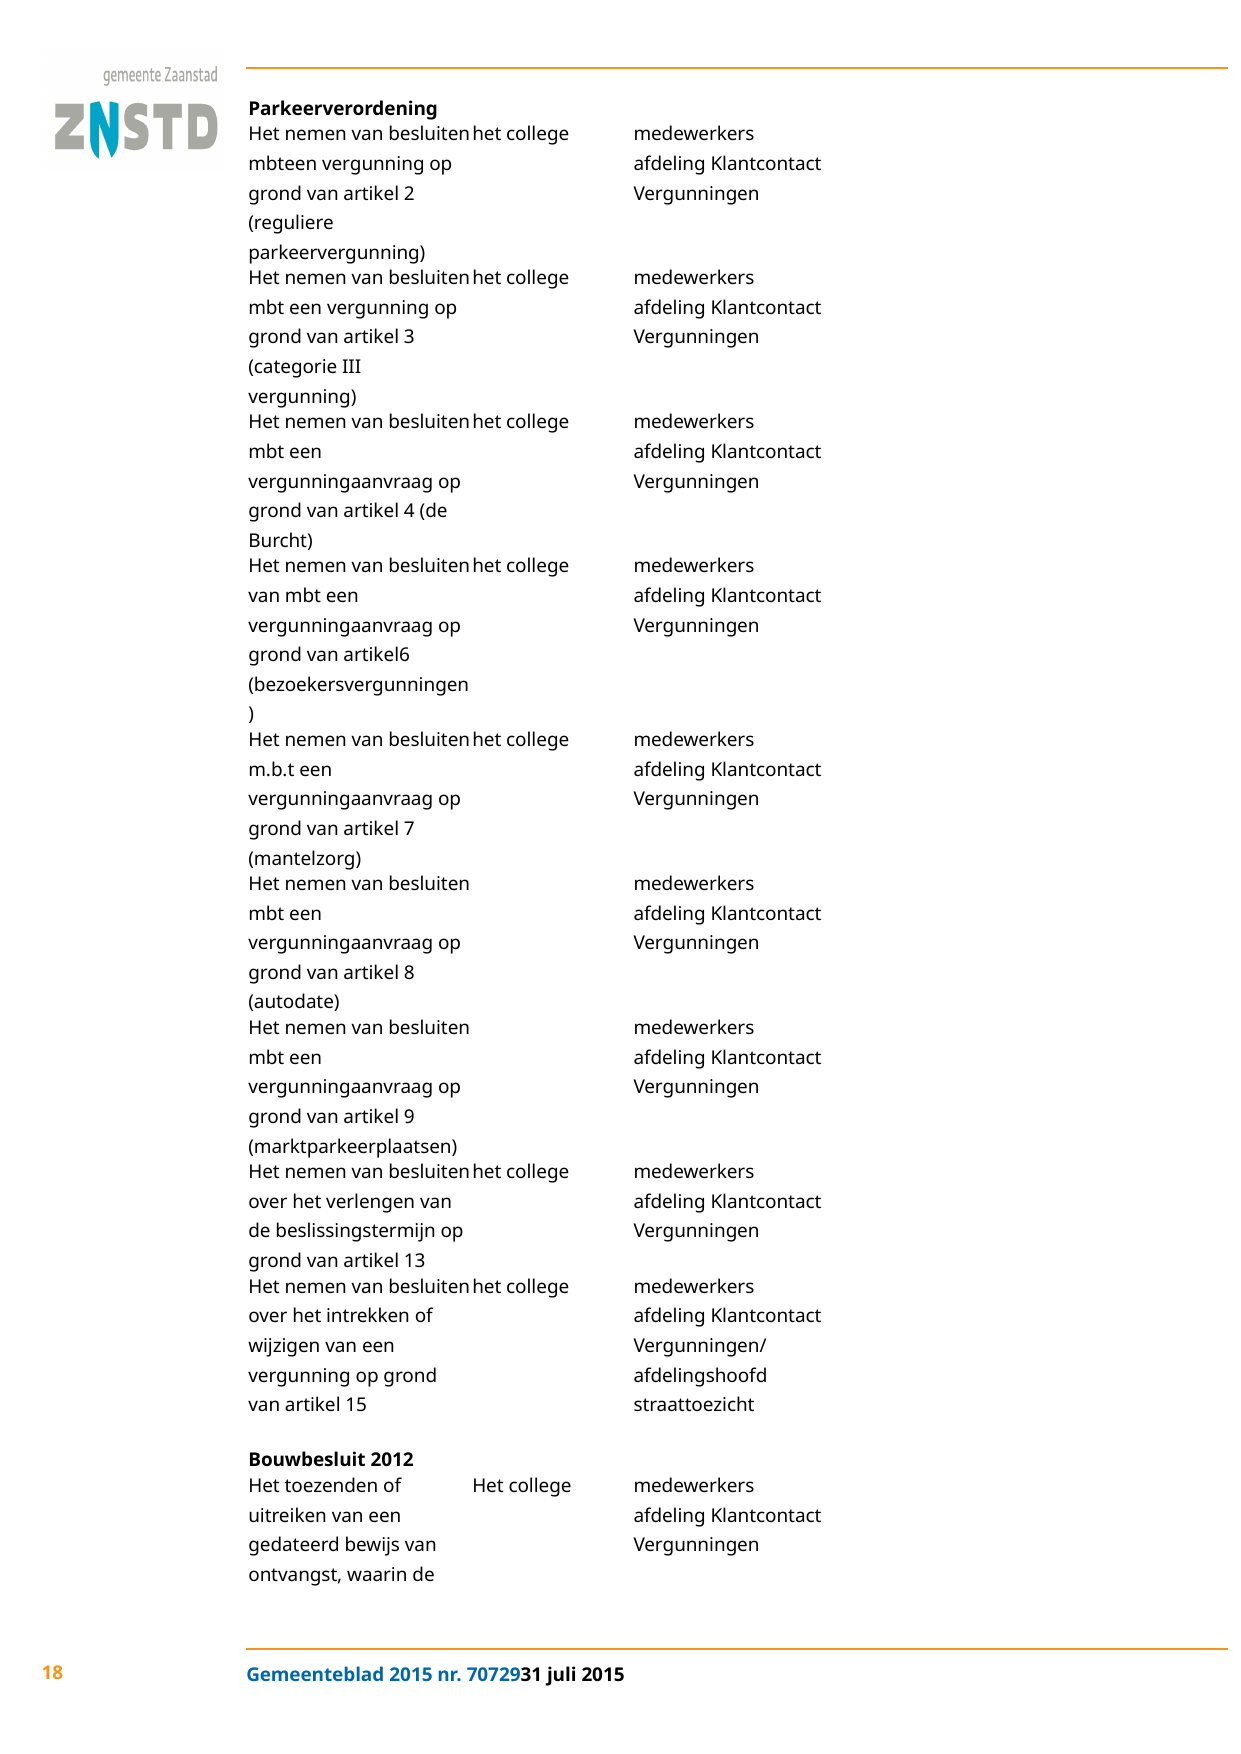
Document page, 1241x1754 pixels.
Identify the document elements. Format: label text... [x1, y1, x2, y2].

table_cell [472, 870, 633, 1014]
table_cell het college [472, 409, 633, 553]
table_cell Het nemen van besluiten mbt een vergunningaanvraag op grond van artikel 8 (autodate) [248, 870, 472, 1014]
table_cell [633, 1417, 829, 1472]
table_cell Het nemen van besluiten mbt een vergunningaanvraag op grond van artikel 4 (de Burcht) [248, 409, 472, 553]
table_cell [472, 1417, 633, 1472]
table_cell [472, 95, 633, 121]
table_cell Het college [472, 1473, 633, 1587]
table_cell medewerkers afdeling Klantcontact Vergunningen [633, 121, 829, 264]
table_cell medewerkers afdeling Klantcontact Vergunningen [633, 265, 829, 409]
table_cell Het nemen van besluiten mbt een vergunningaanvraag op grond van artikel 9 (marktparkeerplaatsen) [248, 1015, 472, 1158]
table_cell het college [472, 553, 633, 726]
table_cell medewerkers afdeling Klantcontact Vergunningen [633, 553, 829, 726]
table_cell Het nemen van besluiten mbt een vergunning op grond van artikel 3 (categorie III vergunning) [248, 265, 472, 409]
table_cell Parkeerverordening [248, 95, 472, 121]
table_cell Het nemen van besluiten over het verlengen van de beslissingstermijn op grond van artikel 13 [248, 1159, 472, 1273]
table_cell het college [472, 265, 633, 409]
table_cell medewerkers afdeling Klantcontact Vergunningen [633, 1473, 829, 1587]
table_cell Het nemen van besluiten m.b.t een vergunningaanvraag op grond van artikel 7 (mantelzorg) [248, 726, 472, 870]
table_cell het college [472, 1159, 633, 1273]
table_cell Het toezenden of uitreiken van een gedateerd bewijs van ontvangst, waarin de [248, 1473, 472, 1587]
table_cell medewerkers afdeling Klantcontact Vergunningen [633, 1159, 829, 1273]
table_cell medewerkers afdeling Klantcontact Vergunningen [633, 409, 829, 553]
table_cell Het nemen van besluiten van mbt een vergunningaanvraag op grond van artikel6 (bezoekersvergunningen) [248, 553, 472, 726]
table_cell [472, 1015, 633, 1158]
table_cell medewerkers afdeling Klantcontact Vergunningen [633, 726, 829, 870]
table_cell medewerkers afdeling Klantcontact Vergunningen [633, 1015, 829, 1158]
table_cell Het nemen van besluiten mbteen vergunning op grond van artikel 2 (reguliere parkeervergunning) [248, 121, 472, 264]
table_cell medewerkers afdeling Klantcontact Vergunningen/ afdelingshoofd straattoezicht [633, 1273, 829, 1417]
table_cell het college [472, 121, 633, 264]
table_cell Bouwbesluit 2012 [248, 1417, 472, 1472]
table_cell het college [472, 726, 633, 870]
table_cell het college [472, 1273, 633, 1417]
picture [41, 47, 231, 172]
table_cell medewerkers afdeling Klantcontact Vergunningen [633, 870, 829, 1014]
table_cell [633, 95, 829, 121]
table_cell Het nemen van besluiten over het intrekken of wijzigen van een vergunning op grond van artikel 15 [248, 1273, 472, 1417]
